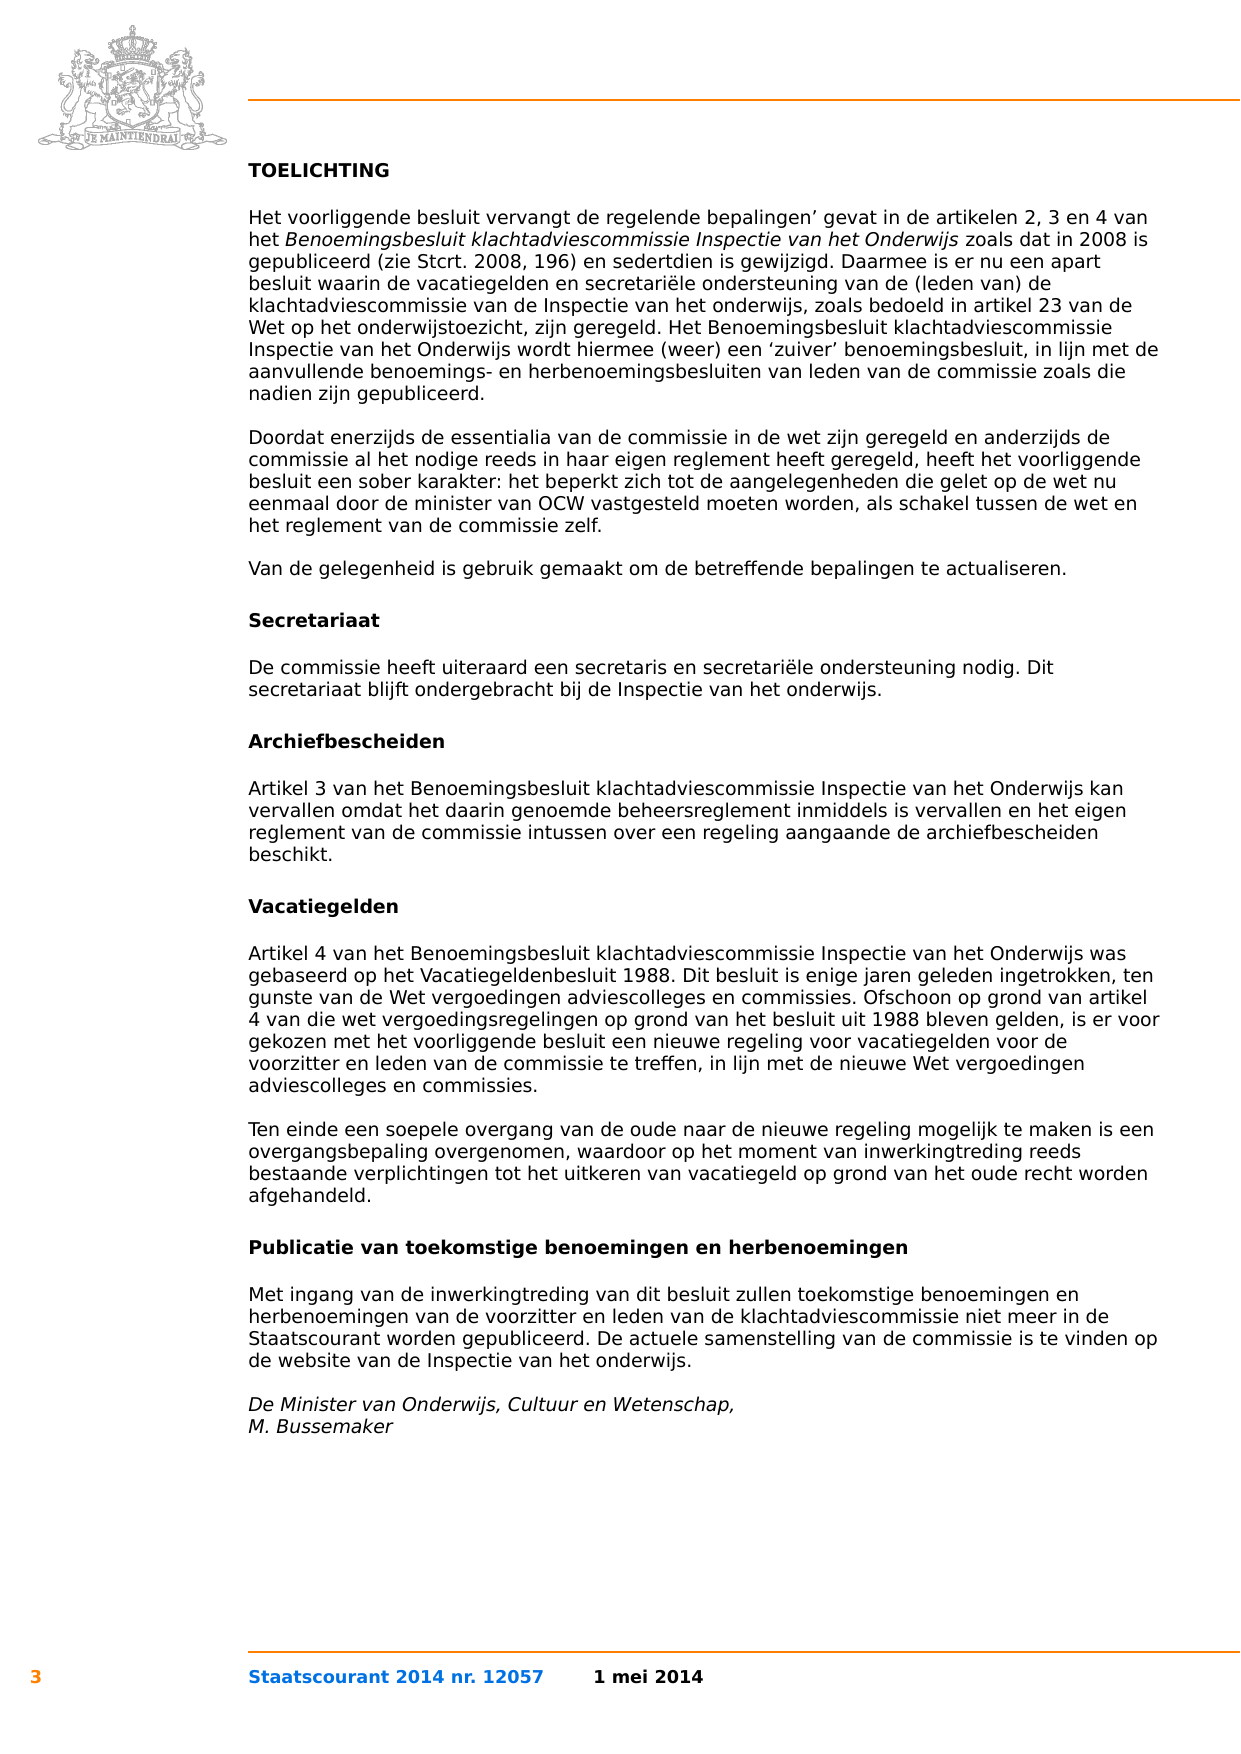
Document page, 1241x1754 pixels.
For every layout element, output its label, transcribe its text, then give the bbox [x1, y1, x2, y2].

text De Minister van Onderwijs, Cultuur en Wetenschap, M. Bussemaker [248, 1393, 1163, 1437]
subtitle Secretariaat [248, 610, 1163, 632]
text Van de gelegenheid is gebruik gemaakt om de betreffende bepalingen te actualiseren. [248, 558, 1163, 580]
subtitle Publicatie van toekomstige benoemingen en herbenoemingen [248, 1237, 1163, 1259]
text Ten einde een soepele overgang van de oude naar de nieuwe regeling mogelijk te maken is een overgangsbepaling overgenomen, waardoor op het moment van inwerkingtreding reeds bestaande verplichtingen tot het uitkeren van vacatiegeld op grond van het oude recht worden afgehandeld. [248, 1119, 1163, 1207]
text De commissie heeft uiteraard een secretaris en secretariële ondersteuning nodig. Dit secretariaat blijft ondergebracht bij de Inspectie van het onderwijs. [248, 657, 1163, 701]
text Met ingang van de inwerkingtreding van dit besluit zullen toekomstige benoemingen en herbenoemingen van de voorzitter en leden van de klachtadviescommissie niet meer in de Staatscourant worden gepubliceerd. De actuele samenstelling van de commissie is te vinden op de website van de Inspectie van het onderwijs. [248, 1284, 1163, 1372]
text Het voorliggende besluit vervangt de regelende bepalingen’ gevat in de artikelen 2, 3 en 4 van het Benoemingsbesluit klachtadviescommissie Inspectie van het Onderwijs zoals dat in 2008 is gepubliceerd (zie Stcrt. 2008, 196) en sedertdien is gewijzigd. Daarmee is er nu een apart besluit waarin de vacatiegelden en secretariële ondersteuning van de (leden van) de klachtadviescommissie van de Inspectie van het onderwijs, zoals bedoeld in artikel 23 van de Wet op het onderwijstoezicht, zijn geregeld. Het Benoemingsbesluit klachtadviescommissie Inspectie van het Onderwijs wordt hiermee (weer) een ‘zuiver’ benoemingsbesluit, in lijn met de aanvullende benoemings- en herbenoemingsbesluiten van leden van de commissie zoals die nadien zijn gepubliceerd. [248, 207, 1163, 405]
subtitle TOELICHTING [248, 160, 1163, 182]
text Artikel 4 van het Benoemingsbesluit klachtadviescommissie Inspectie van het Onderwijs was gebaseerd op het Vacatiegeldenbesluit 1988. Dit besluit is enige jaren geleden ingetrokken, ten gunste van de Wet vergoedingen adviescolleges en commissies. Ofschoon op grond van artikel 4 van die wet vergoedingsregelingen op grond van het besluit uit 1988 bleven gelden, is er voor gekozen met het voorliggende besluit een nieuwe regeling voor vacatiegelden voor de voorzitter en leden van de commissie te treffen, in lijn met de nieuwe Wet vergoedingen adviescolleges en commissies. [248, 943, 1163, 1097]
picture [38, 25, 227, 150]
subtitle Vacatiegelden [248, 896, 1163, 918]
text Artikel 3 van het Benoemingsbesluit klachtadviescommissie Inspectie van het Onderwijs kan vervallen omdat het daarin genoemde beheersreglement inmiddels is vervallen en het eigen reglement van de commissie intussen over een regeling aangaande de archiefbescheiden beschikt. [248, 778, 1163, 866]
text Doordat enerzijds de essentialia van de commissie in de wet zijn geregeld en anderzijds de commissie al het nodige reeds in haar eigen reglement heeft geregeld, heeft het voorliggende besluit een sober karakter: het beperkt zich tot de aangelegenheden die gelet op de wet nu eenmaal door de minister van OCW vastgesteld moeten worden, als schakel tussen de wet en het reglement van de commissie zelf. [248, 427, 1163, 536]
subtitle Archiefbescheiden [248, 731, 1163, 753]
